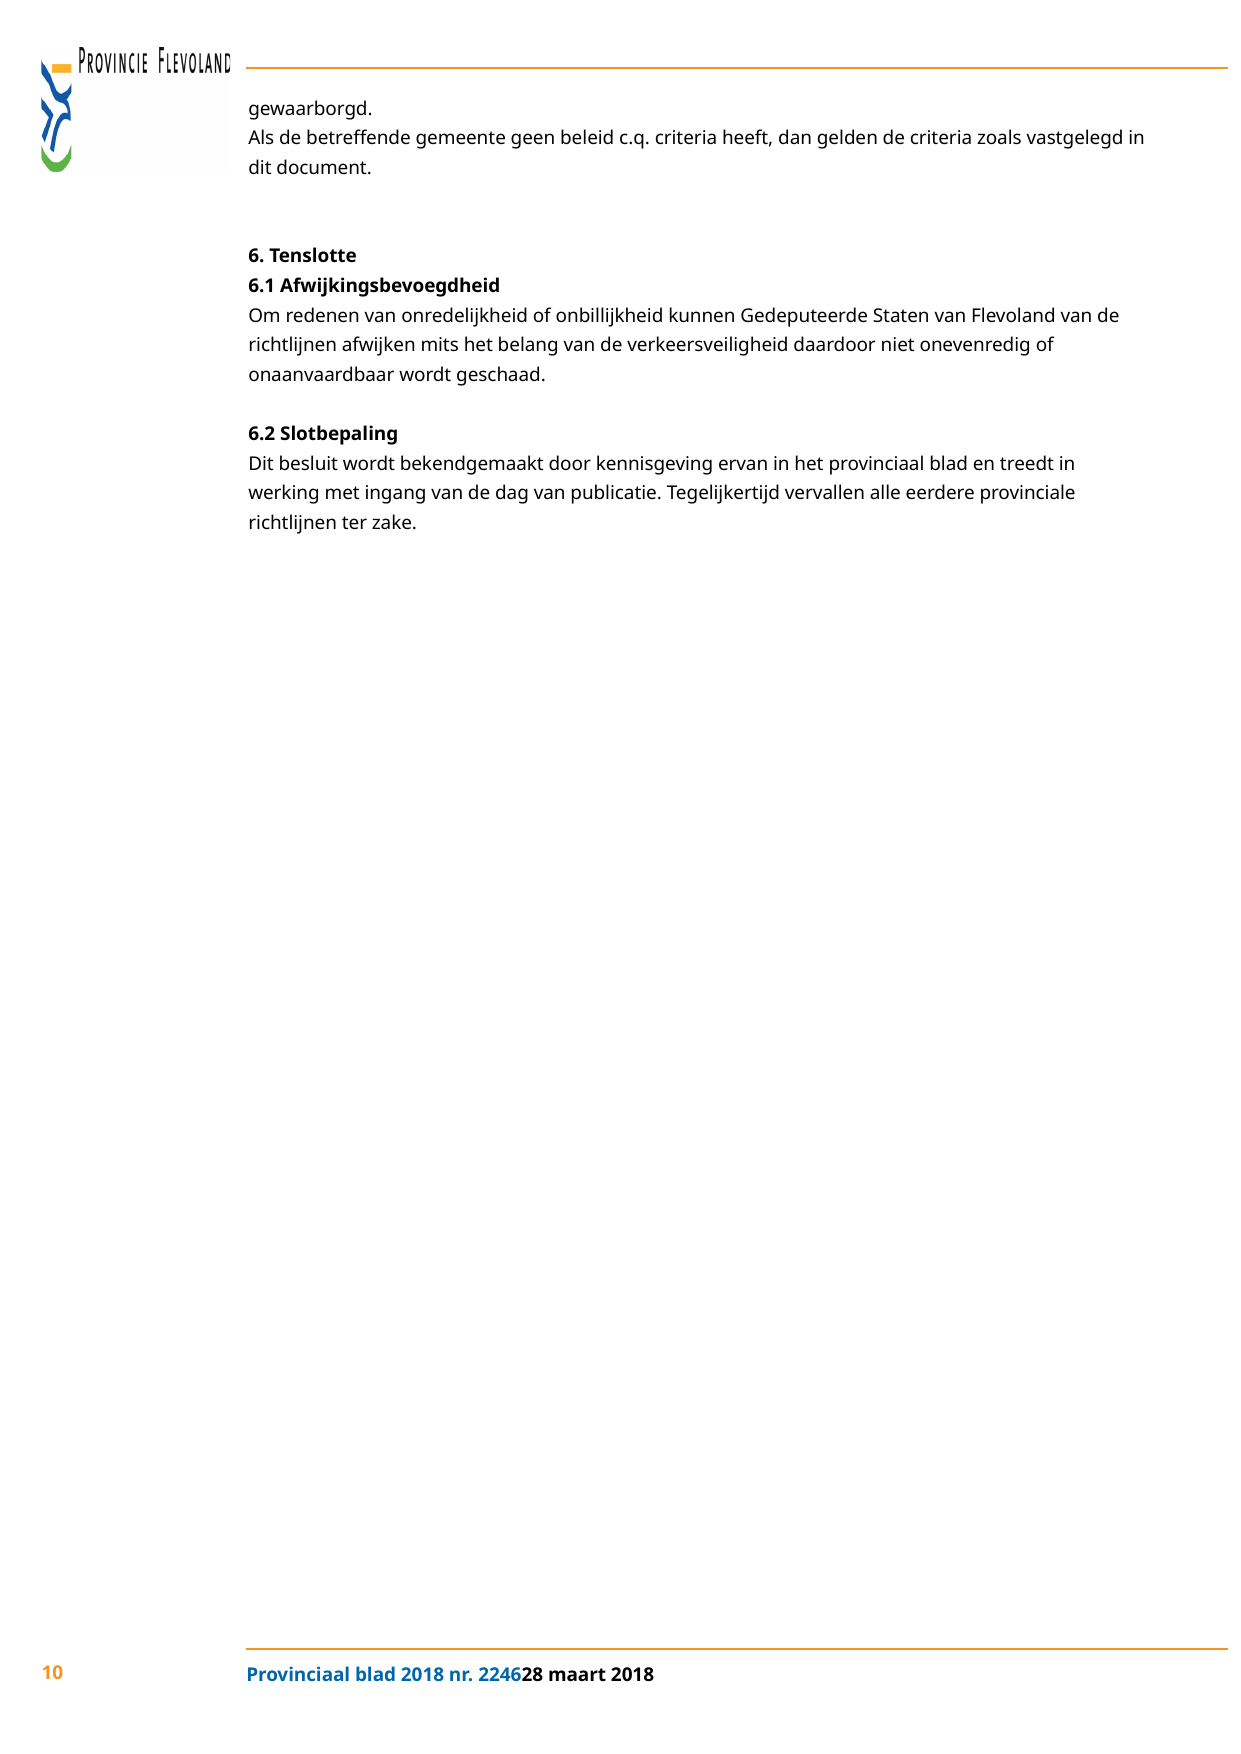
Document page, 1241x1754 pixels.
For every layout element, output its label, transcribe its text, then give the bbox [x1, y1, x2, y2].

text gewaarborgd. [248, 95, 1152, 121]
text Dit besluit wordt bekendgemaakt door kennisgeving ervan in het provinciaal blad en treedt in werking met ingang van de dag van publicatie. Tegelijkertijd vervallen alle eerdere provinciale richtlijnen ter zake. [248, 450, 1152, 535]
text 6.2 Slotbepaling [248, 420, 1152, 446]
text Om redenen van onredelijkheid of onbillijkheid kunnen Gedeputeerde Staten van Flevoland van de richtlijnen afwijken mits het belang van de verkeersveiligheid daardoor niet onevenredig of onaanvaardbaar wordt geschaad. [248, 302, 1152, 387]
text 6.1 Afwijkingsbevoegdheid [248, 272, 1152, 298]
text Als de betreffende gemeente geen beleid c.q. criteria heeft, dan gelden de criteria zoals vastgelegd in dit document. [248, 124, 1152, 180]
picture [41, 47, 231, 172]
text 6. Tenslotte [248, 243, 1152, 268]
